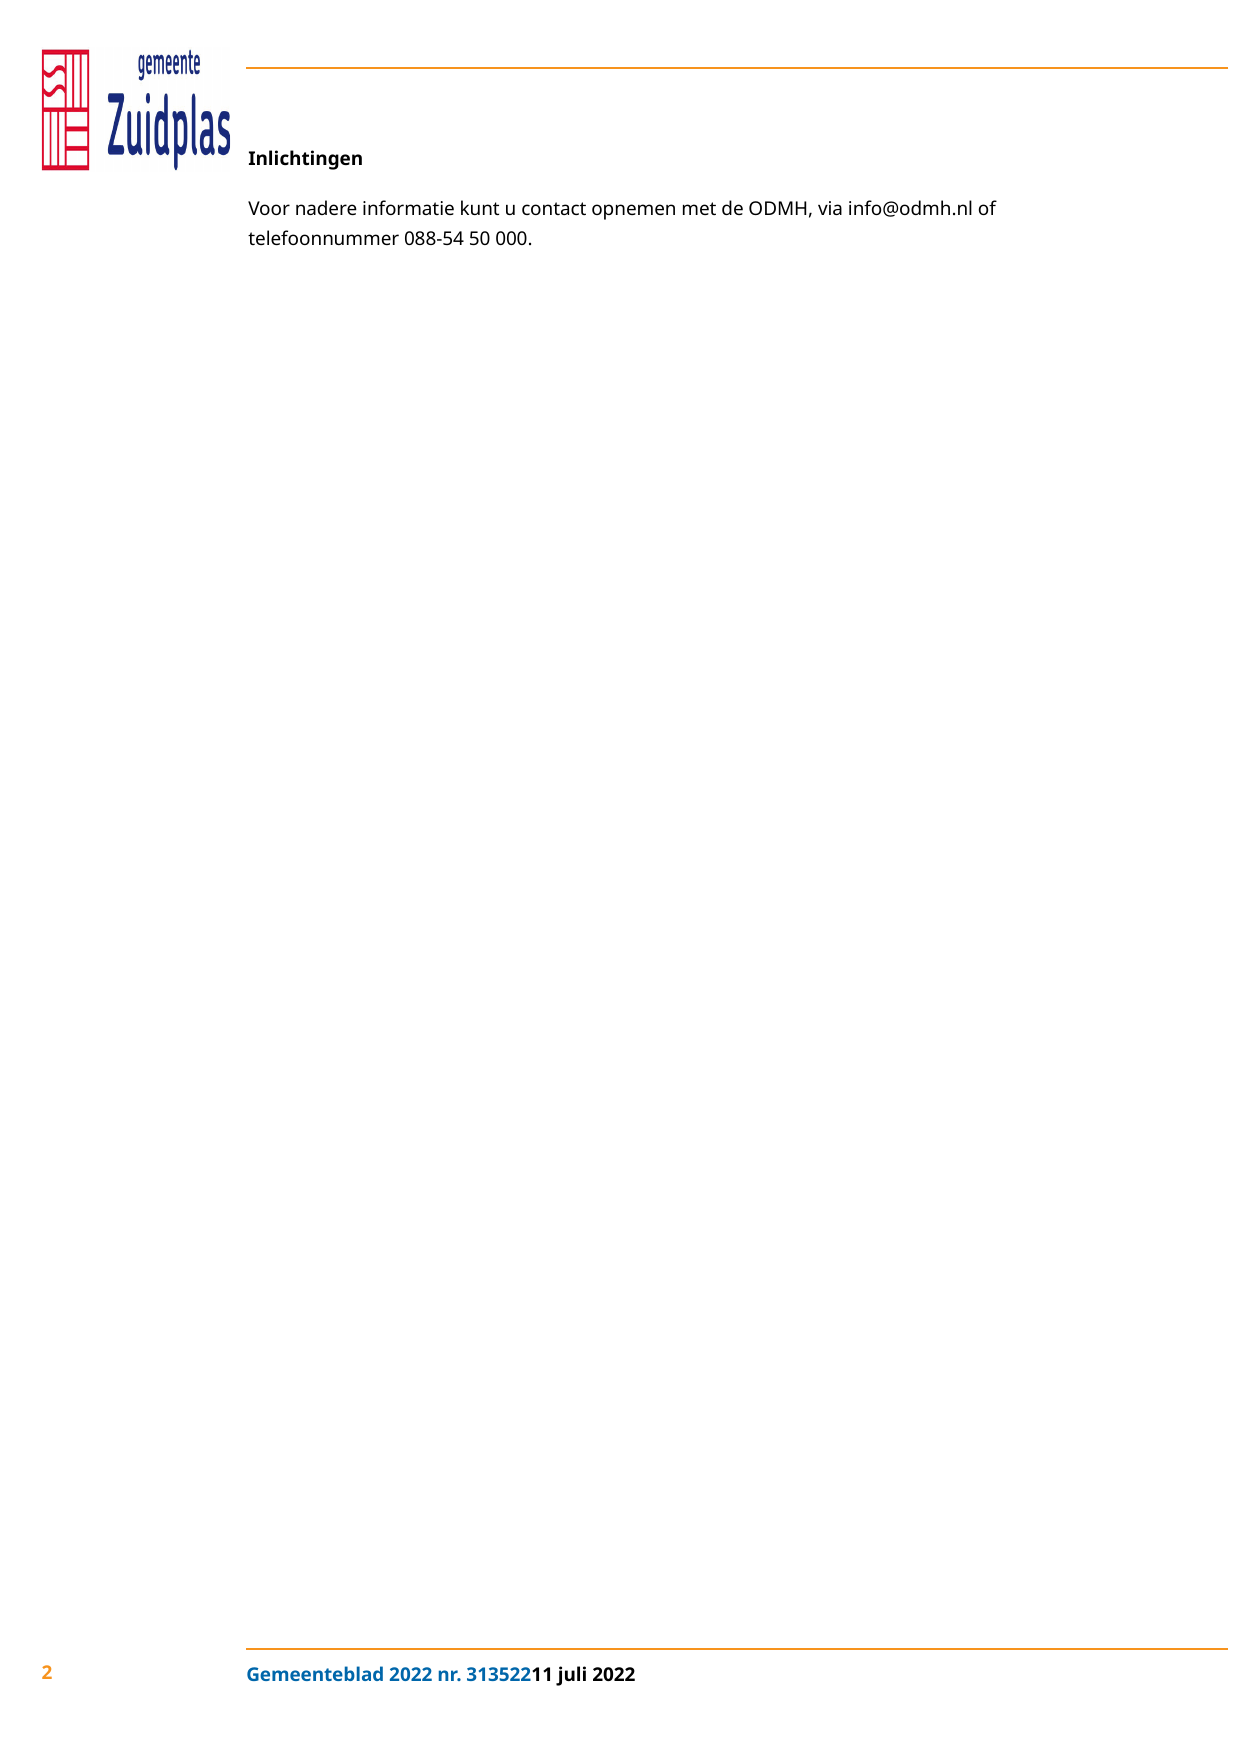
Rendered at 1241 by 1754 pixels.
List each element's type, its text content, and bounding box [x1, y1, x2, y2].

picture [41, 47, 231, 172]
text Inlichtingen [248, 145, 1152, 171]
text Voor nadere informatie kunt u contact opnemen met de ODMH, via info@odmh.nl of telefoonnummer 088-54 50 000. [248, 196, 1152, 251]
